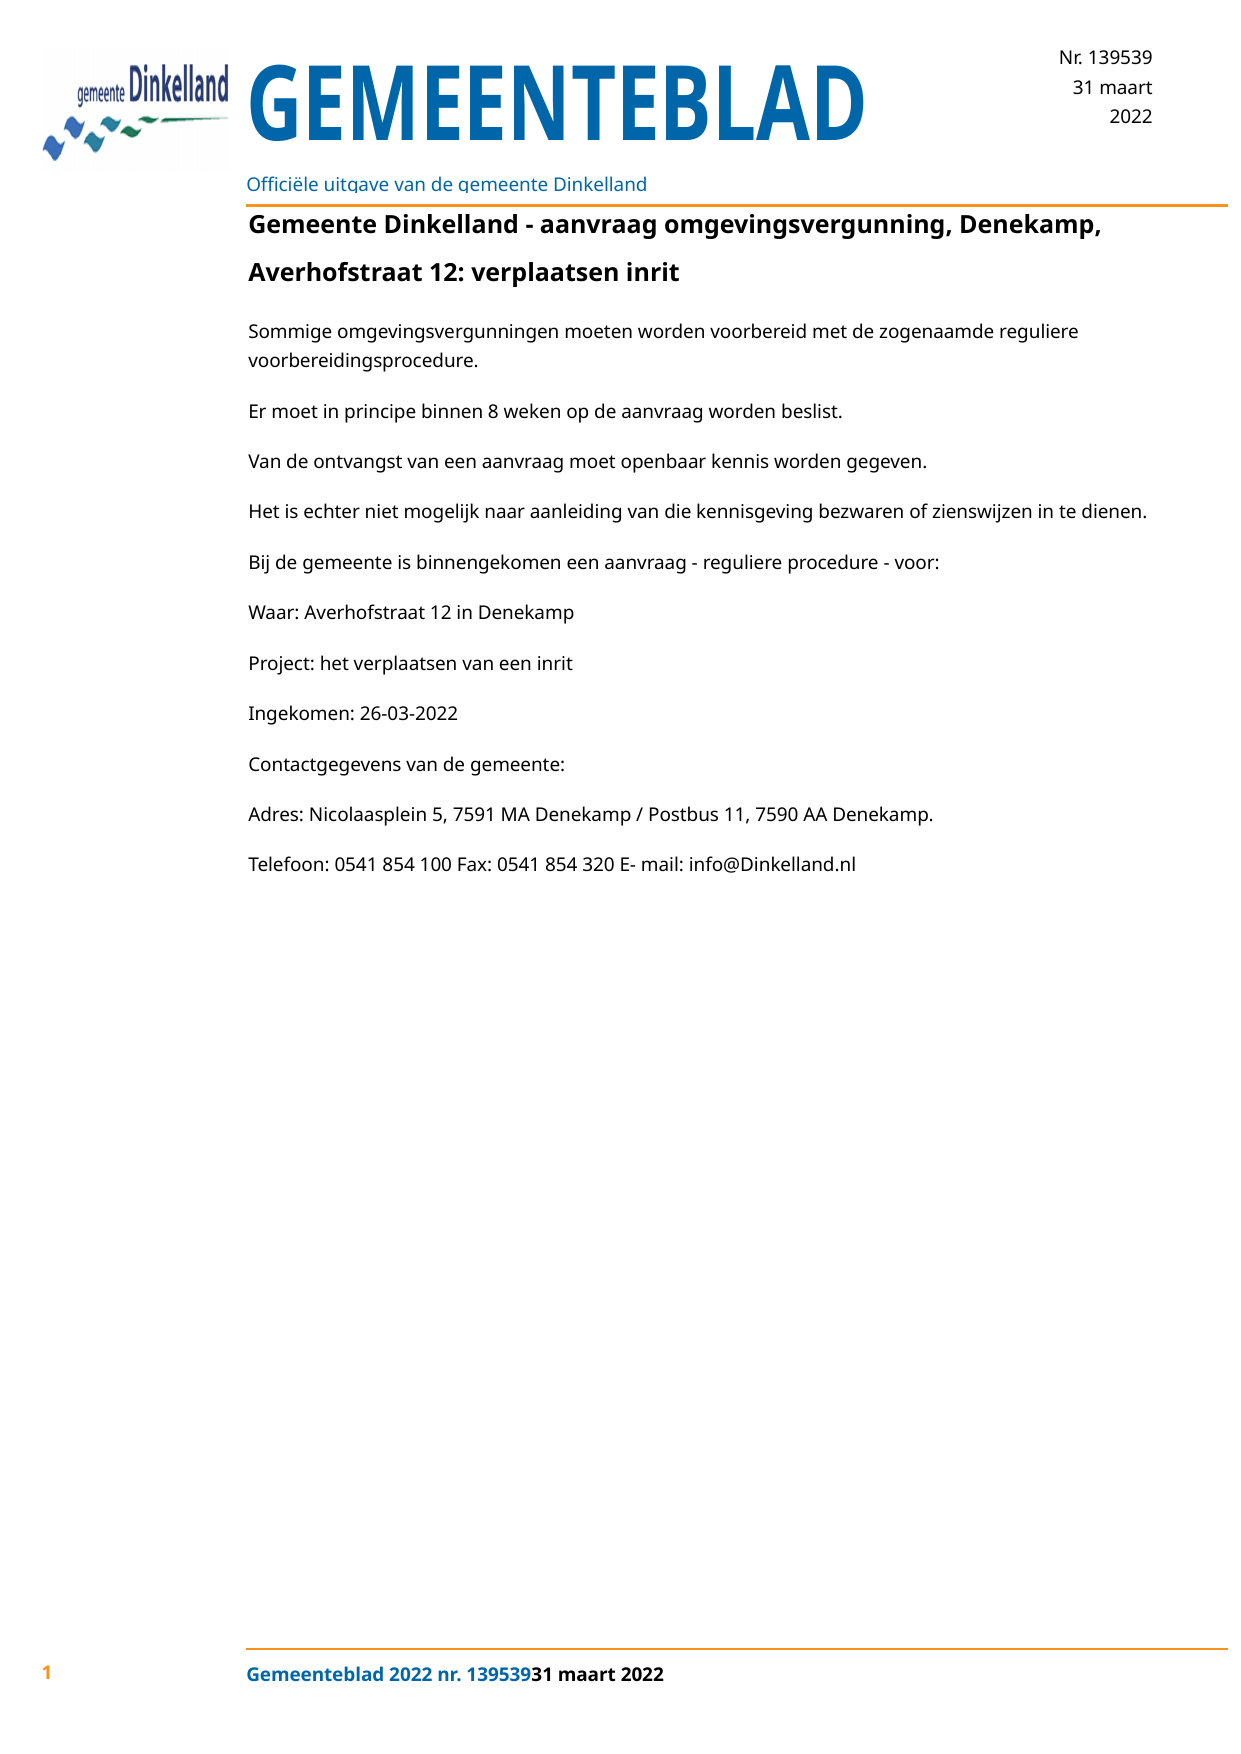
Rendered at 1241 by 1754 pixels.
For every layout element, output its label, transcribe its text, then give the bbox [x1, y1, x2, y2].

text Waar: Averhofstraat 12 in Denekamp [248, 599, 1152, 625]
text Sommige omgevingsvergunningen moeten worden voorbereid met de zogenaamde reguliere voorbereidingsprocedure. [248, 318, 1152, 373]
text Telefoon: 0541 854 100 Fax: 0541 854 320 E- mail: info@Dinkelland.nl [248, 852, 1152, 877]
text Adres: Nicolaasplein 5, 7591 MA Denekamp / Postbus 11, 7590 AA Denekamp. [248, 801, 1152, 827]
text Het is echter niet mogelijk naar aanleiding van die kennisgeving bezwaren of zienswijzen in te dienen. [248, 499, 1152, 524]
picture [41, 47, 231, 172]
text Bij de gemeente is binnengekomen een aanvraag - reguliere procedure - voor: [248, 549, 1152, 575]
text Er moet in principe binnen 8 weken op de aanvraag worden beslist. [248, 398, 1152, 424]
text Project: het verplaatsen van een inrit [248, 650, 1152, 676]
text Contactgegevens van de gemeente: [248, 751, 1152, 777]
text Ingekomen: 26-03-2022 [248, 700, 1152, 726]
text Gemeente Dinkelland - aanvraag omgevingsvergunning, Denekamp, Averhofstraat 12: verplaatsen inrit [248, 207, 1152, 288]
text Van de ontvangst van een aanvraag moet openbaar kennis worden gegeven. [248, 448, 1152, 474]
